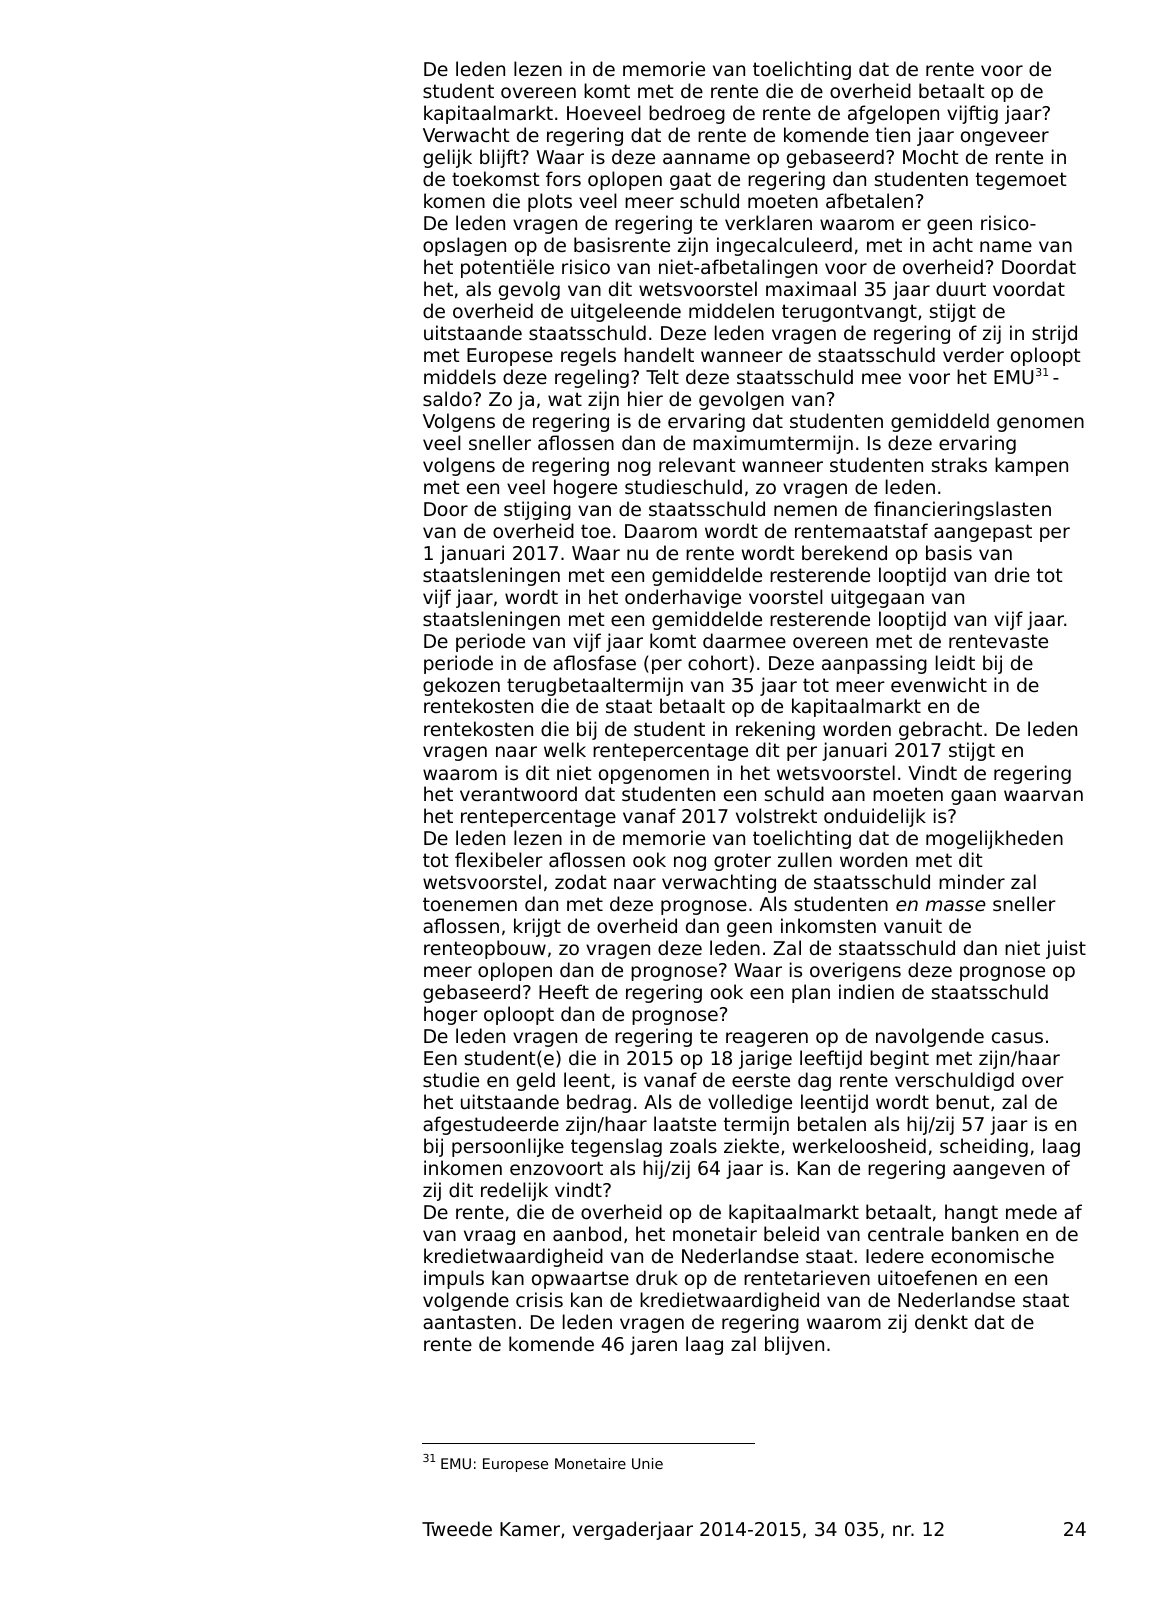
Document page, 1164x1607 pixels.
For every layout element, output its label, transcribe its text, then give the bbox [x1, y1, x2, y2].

text EMU: Europese Monetaire Unie [422, 1452, 1087, 1474]
text De leden vragen de regering te verklaren waarom er geen risico-opslagen op de basisrente zijn ingecalculeerd, met in acht name van het potentiële risico van niet-afbetalingen voor de overheid? Doordat het, als gevolg van dit wetsvoorstel maximaal 35 jaar duurt voordat de overheid de uitgeleende middelen terugontvangt, stijgt de uitstaande staatsschuld. Deze leden vragen de regering of zij in strijd met Europese regels handelt wanneer de staatsschuld verder oploopt middels deze regeling? Telt deze staatsschuld mee voor het EMU-saldo? Zo ja, wat zijn hier de gevolgen van? [422, 213, 1087, 411]
text De rente, die de overheid op de kapitaalmarkt betaalt, hangt mede af van vraag en aanbod, het monetair beleid van centrale banken en de kredietwaardigheid van de Nederlandse staat. Iedere economische impuls kan opwaartse druk op de rentetarieven uitoefenen en een volgende crisis kan de kredietwaardigheid van de Nederlandse staat aantasten. De leden vragen de regering waarom zij denkt dat de rente de komende 46 jaren laag zal blijven. [422, 1202, 1087, 1356]
text Volgens de regering is de ervaring dat studenten gemiddeld genomen veel sneller aflossen dan de maximumtermijn. Is deze ervaring volgens de regering nog relevant wanneer studenten straks kampen met een veel hogere studieschuld, zo vragen de leden. [422, 411, 1087, 499]
text De leden lezen in de memorie van toelichting dat de rente voor de student overeen komt met de rente die de overheid betaalt op de kapitaalmarkt. Hoeveel bedroeg de rente de afgelopen vijftig jaar? Verwacht de regering dat de rente de komende tien jaar ongeveer gelijk blijft? Waar is deze aanname op gebaseerd? Mocht de rente in de toekomst fors oplopen gaat de regering dan studenten tegemoet komen die plots veel meer schuld moeten afbetalen? [422, 59, 1087, 213]
text Door de stijging van de staatsschuld nemen de financieringslasten van de overheid toe. Daarom wordt de rentemaatstaf aangepast per 1 januari 2017. Waar nu de rente wordt berekend op basis van staatsleningen met een gemiddelde resterende looptijd van drie tot vijf jaar, wordt in het onderhavige voorstel uitgegaan van staatsleningen met een gemiddelde resterende looptijd van vijf jaar. De periode van vijf jaar komt daarmee overeen met de rentevaste periode in de aflosfase (per cohort). Deze aanpassing leidt bij de gekozen terugbetaaltermijn van 35 jaar tot meer evenwicht in de rentekosten die de staat betaalt op de kapitaalmarkt en de rentekosten die bij de student in rekening worden gebracht. De leden vragen naar welk rentepercentage dit per januari 2017 stijgt en waarom is dit niet opgenomen in het wetsvoorstel. Vindt de regering het verantwoord dat studenten een schuld aan moeten gaan waarvan het rentepercentage vanaf 2017 volstrekt onduidelijk is? [422, 499, 1087, 828]
text De leden lezen in de memorie van toelichting dat de mogelijkheden tot flexibeler aflossen ook nog groter zullen worden met dit wetsvoorstel, zodat naar verwachting de staatsschuld minder zal toenemen dan met deze prognose. Als studenten en masse sneller aflossen, krijgt de overheid dan geen inkomsten vanuit de renteopbouw, zo vragen deze leden. Zal de staatsschuld dan niet juist meer oplopen dan de prognose? Waar is overigens deze prognose op gebaseerd? Heeft de regering ook een plan indien de staatsschuld hoger oploopt dan de prognose? [422, 828, 1087, 1026]
text De leden vragen de regering te reageren op de navolgende casus. Een student(e) die in 2015 op 18 jarige leeftijd begint met zijn/haar studie en geld leent, is vanaf de eerste dag rente verschuldigd over het uitstaande bedrag. Als de volledige leentijd wordt benut, zal de afgestudeerde zijn/haar laatste termijn betalen als hij/zij 57 jaar is en bij persoonlijke tegenslag zoals ziekte, werkeloosheid, scheiding, laag inkomen enzovoort als hij/zij 64 jaar is. Kan de regering aangeven of zij dit redelijk vindt? [422, 1026, 1087, 1202]
